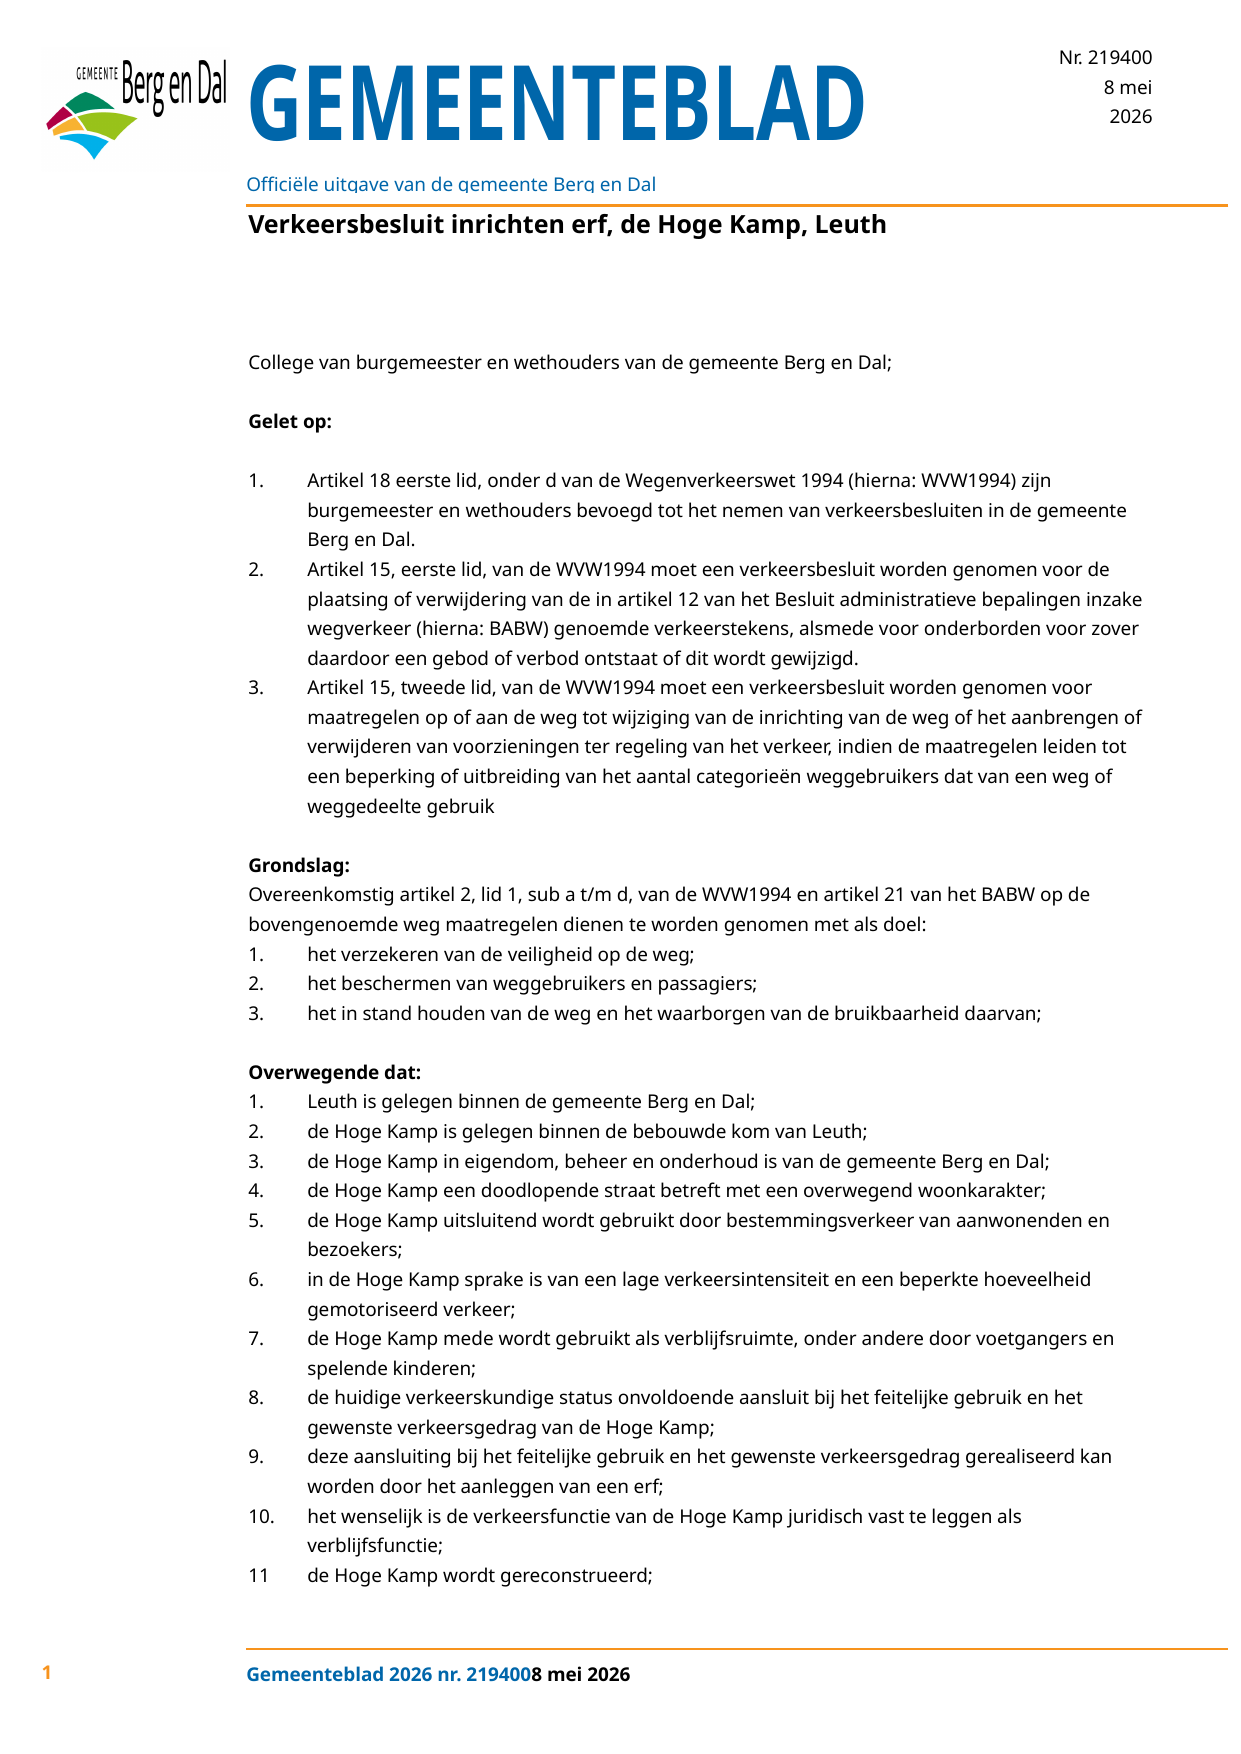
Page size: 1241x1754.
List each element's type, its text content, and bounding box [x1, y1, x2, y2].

list het in stand houden van de weg en het waarborgen van de bruikbaarheid daarvan; [248, 1000, 1152, 1026]
text College van burgemeester en wethouders van de gemeente Berg en Dal; [248, 349, 1152, 375]
text Verkeersbesluit inrichten erf, de Hoge Kamp, Leuth [248, 207, 1152, 241]
text Gelet op: [248, 408, 1152, 434]
list in de Hoge Kamp sprake is van een lage verkeersintensiteit en een beperkte hoeveelheid gemotoriseerd verkeer; [248, 1266, 1152, 1322]
list het beschermen van weggebruikers en passagiers; [248, 970, 1152, 996]
text Overwegende dat: [248, 1059, 1152, 1085]
list het verzekeren van de veiligheid op de weg; [248, 941, 1152, 967]
list Artikel 15, eerste lid, van de WVW1994 moet een verkeersbesluit worden genomen voor de plaatsing of verwijdering van de in artikel 12 van het Besluit administratieve bepalingen inzake wegverkeer (hierna: BABW) genoemde verkeerstekens, alsmede voor onderborden voor zover daardoor een gebod of verbod ontstaat of dit wordt gewijzigd. [248, 556, 1152, 671]
list de huidige verkeerskundige status onvoldoende aansluit bij het feitelijke gebruik en het gewenste verkeersgedrag van de Hoge Kamp; [248, 1384, 1152, 1440]
list Artikel 18 eerste lid, onder d van de Wegenverkeerswet 1994 (hierna: WVW1994) zijn burgemeester en wethouders bevoegd tot het nemen van verkeersbesluiten in de gemeente Berg en Dal. [248, 467, 1152, 552]
list de Hoge Kamp een doodlopende straat betreft met een overwegend woonkarakter; [248, 1177, 1152, 1203]
list Artikel 15, tweede lid, van de WVW1994 moet een verkeersbesluit worden genomen voor maatregelen op of aan de weg tot wijziging van de inrichting van de weg of het aanbrengen of verwijderen van voorzieningen ter regeling van het verkeer, indien de maatregelen leiden tot een beperking of uitbreiding van het aantal categorieën weggebruikers dat van een weg of weggedeelte gebruik [248, 674, 1152, 819]
list de Hoge Kamp uitsluitend wordt gebruikt door bestemmingsverkeer van aanwonenden en bezoekers; [248, 1207, 1152, 1262]
picture [41, 47, 231, 172]
text Overeenkomstig artikel 2, lid 1, sub a t/m d, van de WVW1994 en artikel 21 van het BABW op de bovengenoemde weg maatregelen dienen te worden genomen met als doel: [248, 882, 1152, 937]
list Leuth is gelegen binnen de gemeente Berg en Dal; [248, 1089, 1152, 1114]
list het wenselijk is de verkeersfunctie van de Hoge Kamp juridisch vast te leggen als verblijfsfunctie; [248, 1503, 1152, 1558]
list de Hoge Kamp in eigendom, beheer en onderhoud is van de gemeente Berg en Dal; [248, 1148, 1152, 1174]
list de Hoge Kamp wordt gereconstrueerd; [248, 1562, 1152, 1588]
text Grondslag: [248, 852, 1152, 878]
list de Hoge Kamp is gelegen binnen de bebouwde kom van Leuth; [248, 1118, 1152, 1144]
list deze aansluiting bij het feitelijke gebruik en het gewenste verkeersgedrag gerealiseerd kan worden door het aanleggen van een erf; [248, 1444, 1152, 1499]
list de Hoge Kamp mede wordt gebruikt als verblijfsruimte, onder andere door voetgangers en spelende kinderen; [248, 1325, 1152, 1381]
